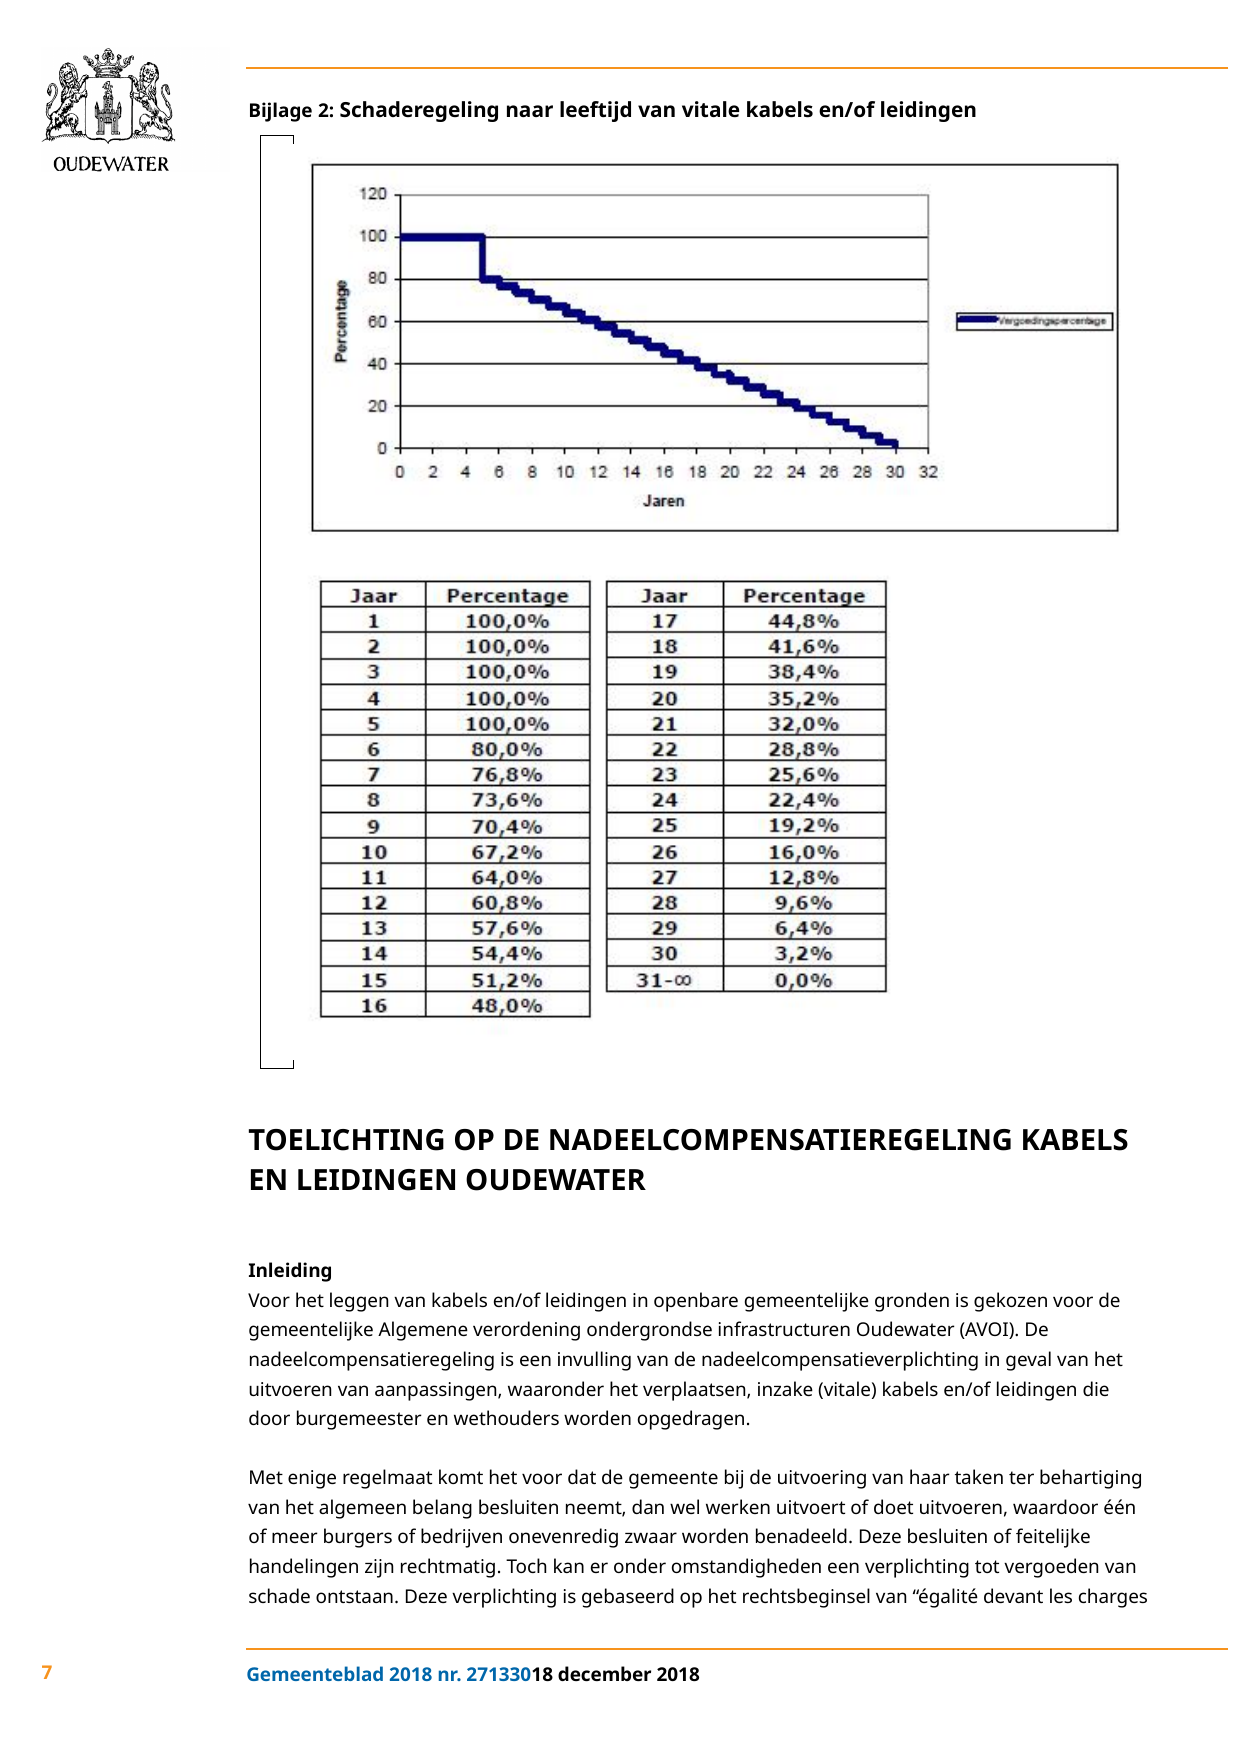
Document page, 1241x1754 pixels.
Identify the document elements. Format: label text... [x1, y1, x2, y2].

text Voor het leggen van kabels en/of leidingen in openbare gemeentelijke gronden is gekozen voor de gemeentelijke Algemene verordening ondergrondse infrastructuren Oudewater (AVOI). De nadeelcompensatieregeling is een invulling van de nadeelcompensatieverplichting in geval van het uitvoeren van aanpassingen, waaronder het verplaatsen, inzake (vitale) kabels en/of leidingen die door burgemeester en wethouders worden opgedragen. [248, 1287, 1152, 1431]
text TOELICHTING OP DE NADEELCOMPENSATIEREGELING KABELS EN LEIDINGEN OUDEWATER [248, 1119, 1152, 1199]
picture [41, 47, 231, 172]
text Bijlage 2: Schaderegeling naar leeftijd van vitale kabels en/of leidingen [248, 95, 1152, 123]
picture [268, 144, 1173, 1060]
text Inleiding [248, 1257, 1152, 1283]
text Met enige regelmaat komt het voor dat de gemeente bij de uitvoering van haar taken ter behartiging van het algemeen belang besluiten neemt, dan wel werken uitvoert of doet uitvoeren, waardoor één of meer burgers of bedrijven onevenredig zwaar worden benadeeld. Deze besluiten of feitelijke handelingen zijn rechtmatig. Toch kan er onder omstandigheden een verplichting tot vergoeden van schade ontstaan. Deze verplichting is gebaseerd op het rechtsbeginsel van “égalité devant les charges [248, 1464, 1152, 1608]
